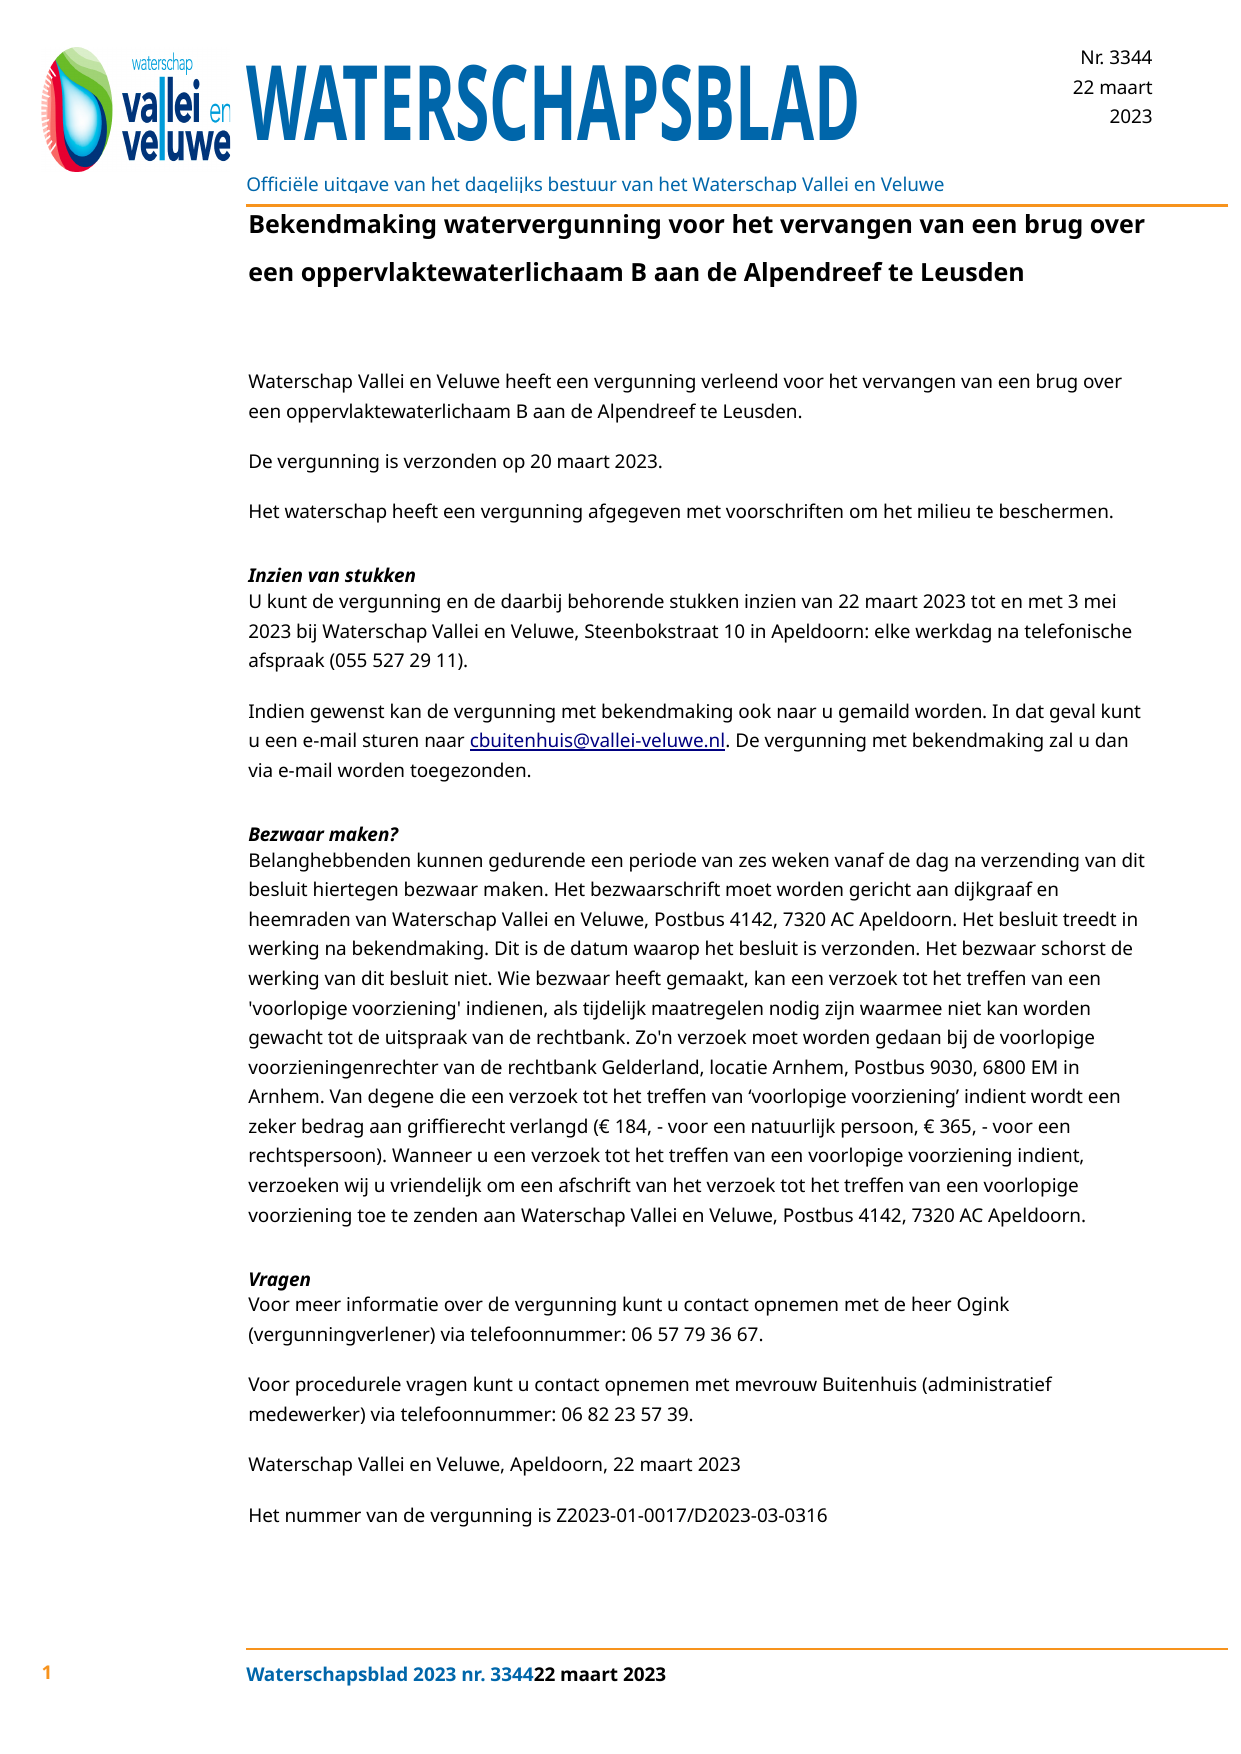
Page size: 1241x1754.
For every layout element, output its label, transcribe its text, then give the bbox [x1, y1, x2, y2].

text Indien gewenst kan de vergunning met bekendmaking ook naar u gemaild worden. In dat geval kunt u een e-mail sturen naar cbuitenhuis@vallei-veluwe.nl. De vergunning met bekendmaking zal u dan via e-mail worden toegezonden. [248, 698, 1152, 783]
text Belanghebbenden kunnen gedurende een periode van zes weken vanaf de dag na verzending van dit besluit hiertegen bezwaar maken. Het bezwaarschrift moet worden gericht aan dijkgraaf en heemraden van Waterschap Vallei en Veluwe, Postbus 4142, 7320 AC Apeldoorn. Het besluit treedt in werking na bekendmaking. Dit is de datum waarop het besluit is verzonden. Het bezwaar schorst de werking van dit besluit niet. Wie bezwaar heeft gemaakt, kan een verzoek tot het treffen van een 'voorlopige voorziening' indienen, als tijdelijk maatregelen nodig zijn waarmee niet kan worden gewacht tot de uitspraak van de rechtbank. Zo'n verzoek moet worden gedaan bij de voorlopige voorzieningenrechter van de rechtbank Gelderland, locatie Arnhem, Postbus 9030, 6800 EM in Arnhem. Van degene die een verzoek tot het treffen van ‘voorlopige voorziening’ indient wordt een zeker bedrag aan griffierecht verlangd (€ 184, - voor een natuurlijk persoon, € 365, - voor een rechtspersoon). Wanneer u een verzoek tot het treffen van een voorlopige voorziening indient, verzoeken wij u vriendelijk om een afschrift van het verzoek tot het treffen van een voorlopige voorziening toe te zenden aan Waterschap Vallei en Veluwe, Postbus 4142, 7320 AC Apeldoorn. [248, 847, 1152, 1228]
text U kunt de vergunning en de daarbij behorende stukken inzien van 22 maart 2023 tot en met 3 mei 2023 bij Waterschap Vallei en Veluwe, Steenbokstraat 10 in Apeldoorn: elke werkdag na telefonische afspraak (055 527 29 11). [248, 588, 1152, 673]
text Bezwaar maken? [248, 821, 1152, 847]
text Inzien van stukken [248, 563, 1152, 588]
text Het waterschap heeft een vergunning afgegeven met voorschriften om het milieu te beschermen. [248, 499, 1152, 524]
text Bekendmaking watervergunning voor het vervangen van een brug over een oppervlaktewaterlichaam B aan de Alpendreef te Leusden [248, 207, 1152, 288]
text Voor meer informatie over de vergunning kunt u contact opnemen met de heer Ogink (vergunningverlener) via telefoonnummer: 06 57 79 36 67. [248, 1292, 1152, 1347]
text Het nummer van de vergunning is Z2023-01-0017/D2023-03-0316 [248, 1502, 1152, 1528]
text Waterschap Vallei en Veluwe, Apeldoorn, 22 maart 2023 [248, 1452, 1152, 1477]
text De vergunning is verzonden op 20 maart 2023. [248, 448, 1152, 474]
picture [41, 47, 231, 172]
text Voor procedurele vragen kunt u contact opnemen met mevrouw Buitenhuis (administratief medewerker) via telefoonnummer: 06 82 23 57 39. [248, 1372, 1152, 1427]
text Waterschap Vallei en Veluwe heeft een vergunning verleend voor het vervangen van een brug over een oppervlaktewaterlichaam B aan de Alpendreef te Leusden. [248, 368, 1152, 424]
text Vragen [248, 1266, 1152, 1292]
